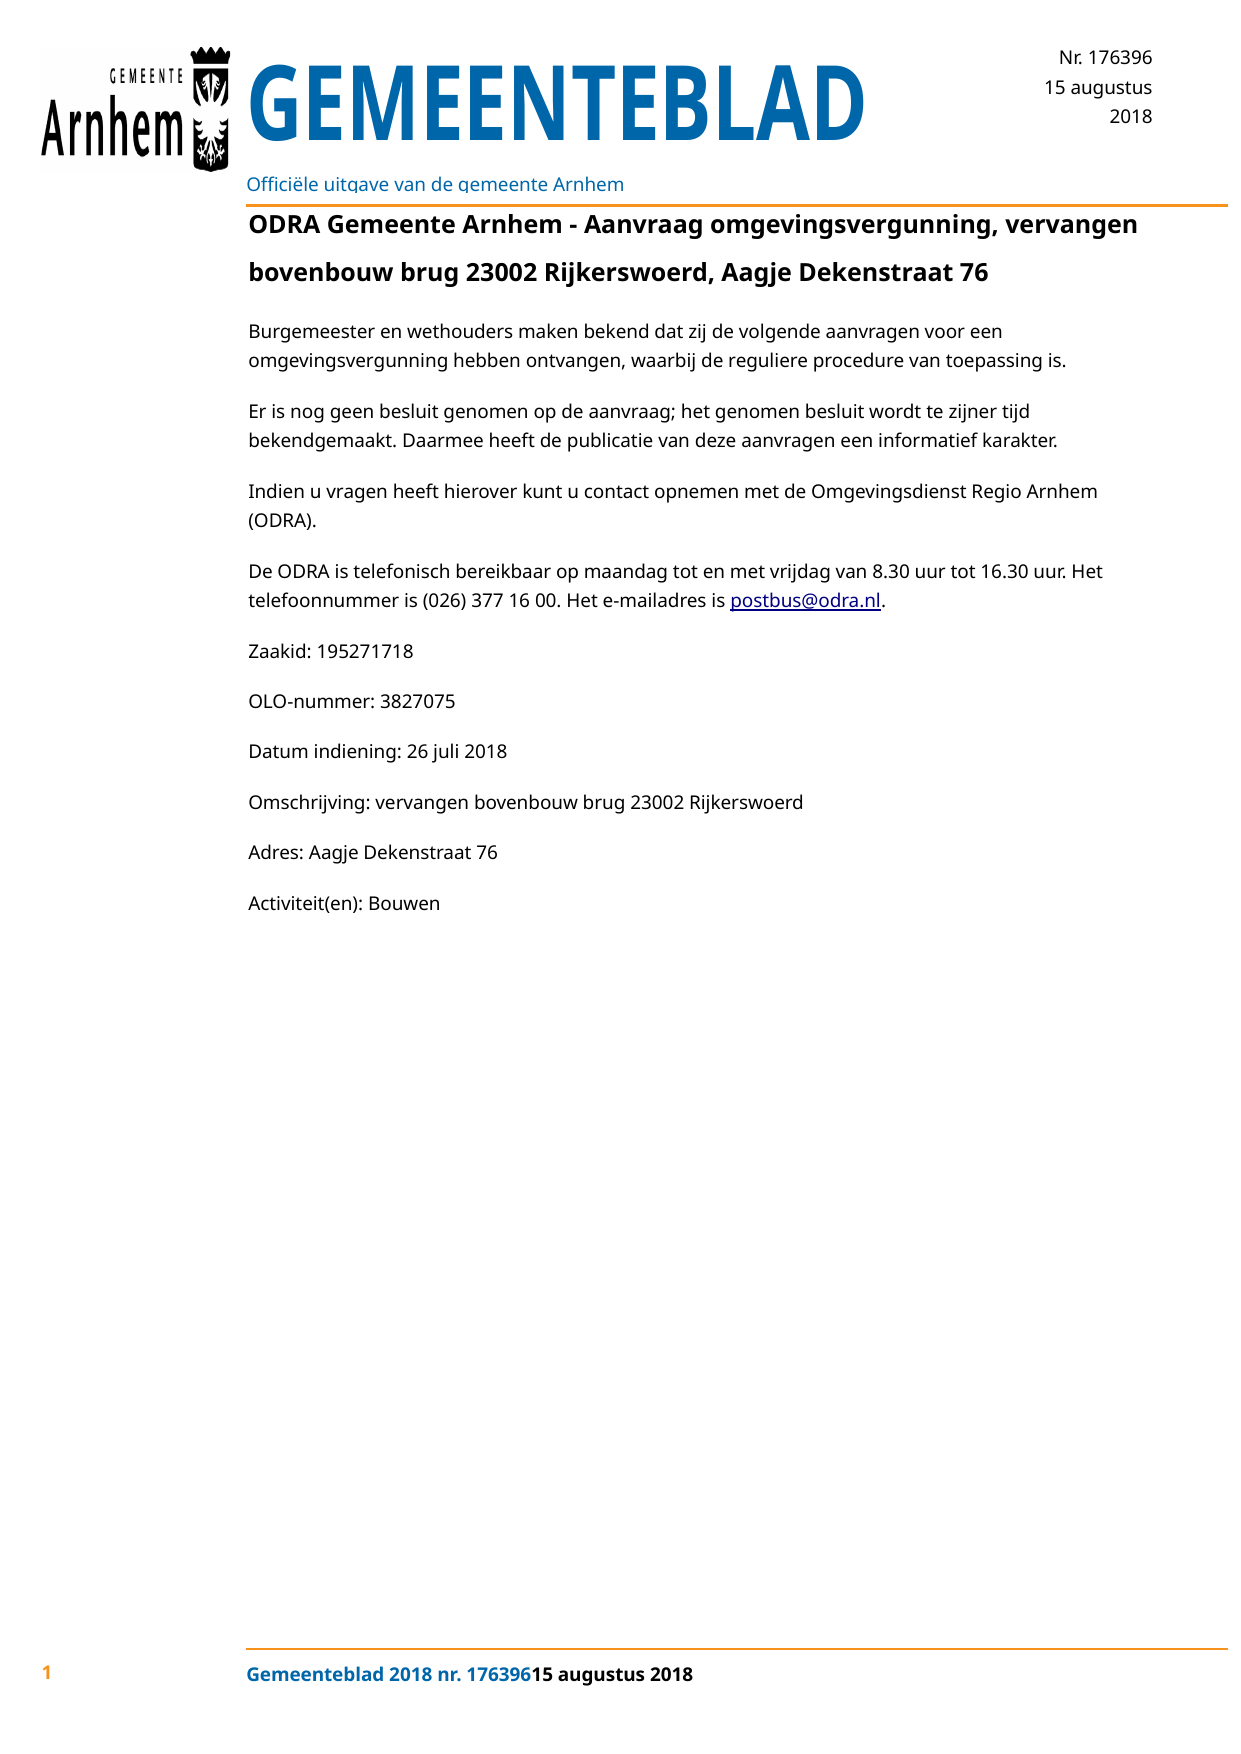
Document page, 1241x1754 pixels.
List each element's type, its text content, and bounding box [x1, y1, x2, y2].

text Omschrijving: vervangen bovenbouw brug 23002 Rijkerswoerd [248, 789, 1152, 815]
text Adres: Aagje Dekenstraat 76 [248, 839, 1152, 865]
text Burgemeester en wethouders maken bekend dat zij de volgende aanvragen voor een omgevingsvergunning hebben ontvangen, waarbij de reguliere procedure van toepassing is. [248, 318, 1152, 373]
text Indien u vragen heeft hierover kunt u contact opnemen met de Omgevingsdienst Regio Arnhem (ODRA). [248, 478, 1152, 533]
picture [41, 47, 231, 172]
text Activiteit(en): Bouwen [248, 890, 1152, 916]
text Er is nog geen besluit genomen op de aanvraag; het genomen besluit wordt te zijner tijd bekendgemaakt. Daarmee heeft de publicatie van deze aanvragen een informatief karakter. [248, 398, 1152, 453]
text OLO-nummer: 3827075 [248, 688, 1152, 714]
text Zaakid: 195271718 [248, 638, 1152, 664]
text ODRA Gemeente Arnhem - Aanvraag omgevingsvergunning, vervangen bovenbouw brug 23002 Rijkerswoerd, Aagje Dekenstraat 76 [248, 207, 1152, 288]
text Datum indiening: 26 juli 2018 [248, 739, 1152, 764]
text De ODRA is telefonisch bereikbaar op maandag tot en met vrijdag van 8.30 uur tot 16.30 uur. Het telefoonnummer is (026) 377 16 00. Het e-mailadres is postbus@odra.nl. [248, 558, 1152, 613]
